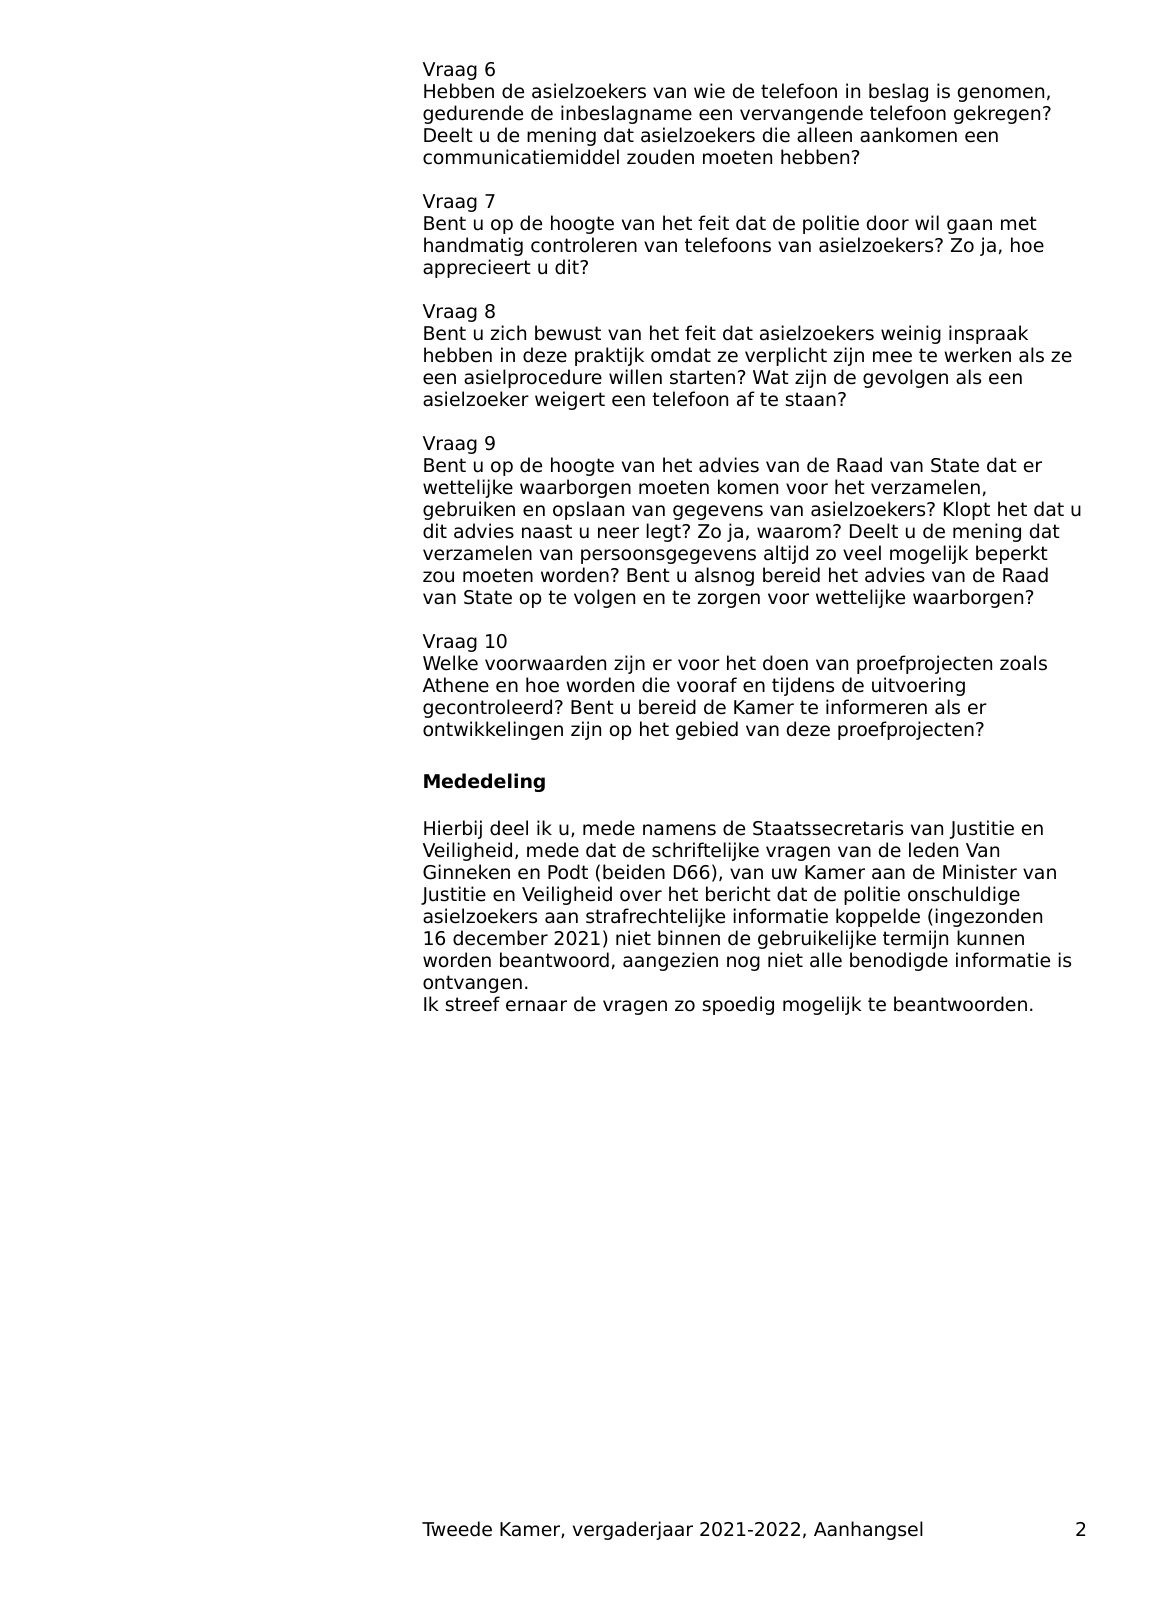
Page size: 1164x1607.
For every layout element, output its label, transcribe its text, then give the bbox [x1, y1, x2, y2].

text Vraag 9 [422, 433, 1087, 455]
text Bent u op de hoogte van het advies van de Raad van State dat er wettelijke waarborgen moeten komen voor het verzamelen, gebruiken en opslaan van gegevens van asielzoekers? Klopt het dat u dit advies naast u neer legt? Zo ja, waarom? Deelt u de mening dat verzamelen van persoonsgegevens altijd zo veel mogelijk beperkt zou moeten worden? Bent u alsnog bereid het advies van de Raad van State op te volgen en te zorgen voor wettelijke waarborgen? [422, 455, 1087, 609]
text Vraag 7 [422, 191, 1087, 213]
text Welke voorwaarden zijn er voor het doen van proefprojecten zoals Athene en hoe worden die vooraf en tijdens de uitvoering gecontroleerd? Bent u bereid de Kamer te informeren als er ontwikkelingen zijn op het gebied van deze proefprojecten? [422, 653, 1087, 741]
text Bent u zich bewust van het feit dat asielzoekers weinig inspraak hebben in deze praktijk omdat ze verplicht zijn mee te werken als ze een asielprocedure willen starten? Wat zijn de gevolgen als een asielzoeker weigert een telefoon af te staan? [422, 323, 1087, 411]
text Bent u op de hoogte van het feit dat de politie door wil gaan met handmatig controleren van telefoons van asielzoekers? Zo ja, hoe apprecieert u dit? [422, 213, 1087, 279]
subtitle Mededeling [422, 771, 1087, 793]
text Hierbij deel ik u, mede namens de Staatssecretaris van Justitie en Veiligheid, mede dat de schriftelijke vragen van de leden Van Ginneken en Podt (beiden D66), van uw Kamer aan de Minister van Justitie en Veiligheid over het bericht dat de politie onschuldige asielzoekers aan strafrechtelijke informatie koppelde (ingezonden 16 december 2021) niet binnen de gebruikelijke termijn kunnen worden beantwoord, aangezien nog niet alle benodigde informatie is ontvangen. [422, 818, 1087, 994]
text Hebben de asielzoekers van wie de telefoon in beslag is genomen, gedurende de inbeslagname een vervangende telefoon gekregen? Deelt u de mening dat asielzoekers die alleen aankomen een communicatiemiddel zouden moeten hebben? [422, 81, 1087, 169]
text Vraag 8 [422, 301, 1087, 323]
text Ik streef ernaar de vragen zo spoedig mogelijk te beantwoorden. [422, 994, 1087, 1016]
text Vraag 10 [422, 631, 1087, 653]
text Vraag 6 [422, 59, 1087, 81]
